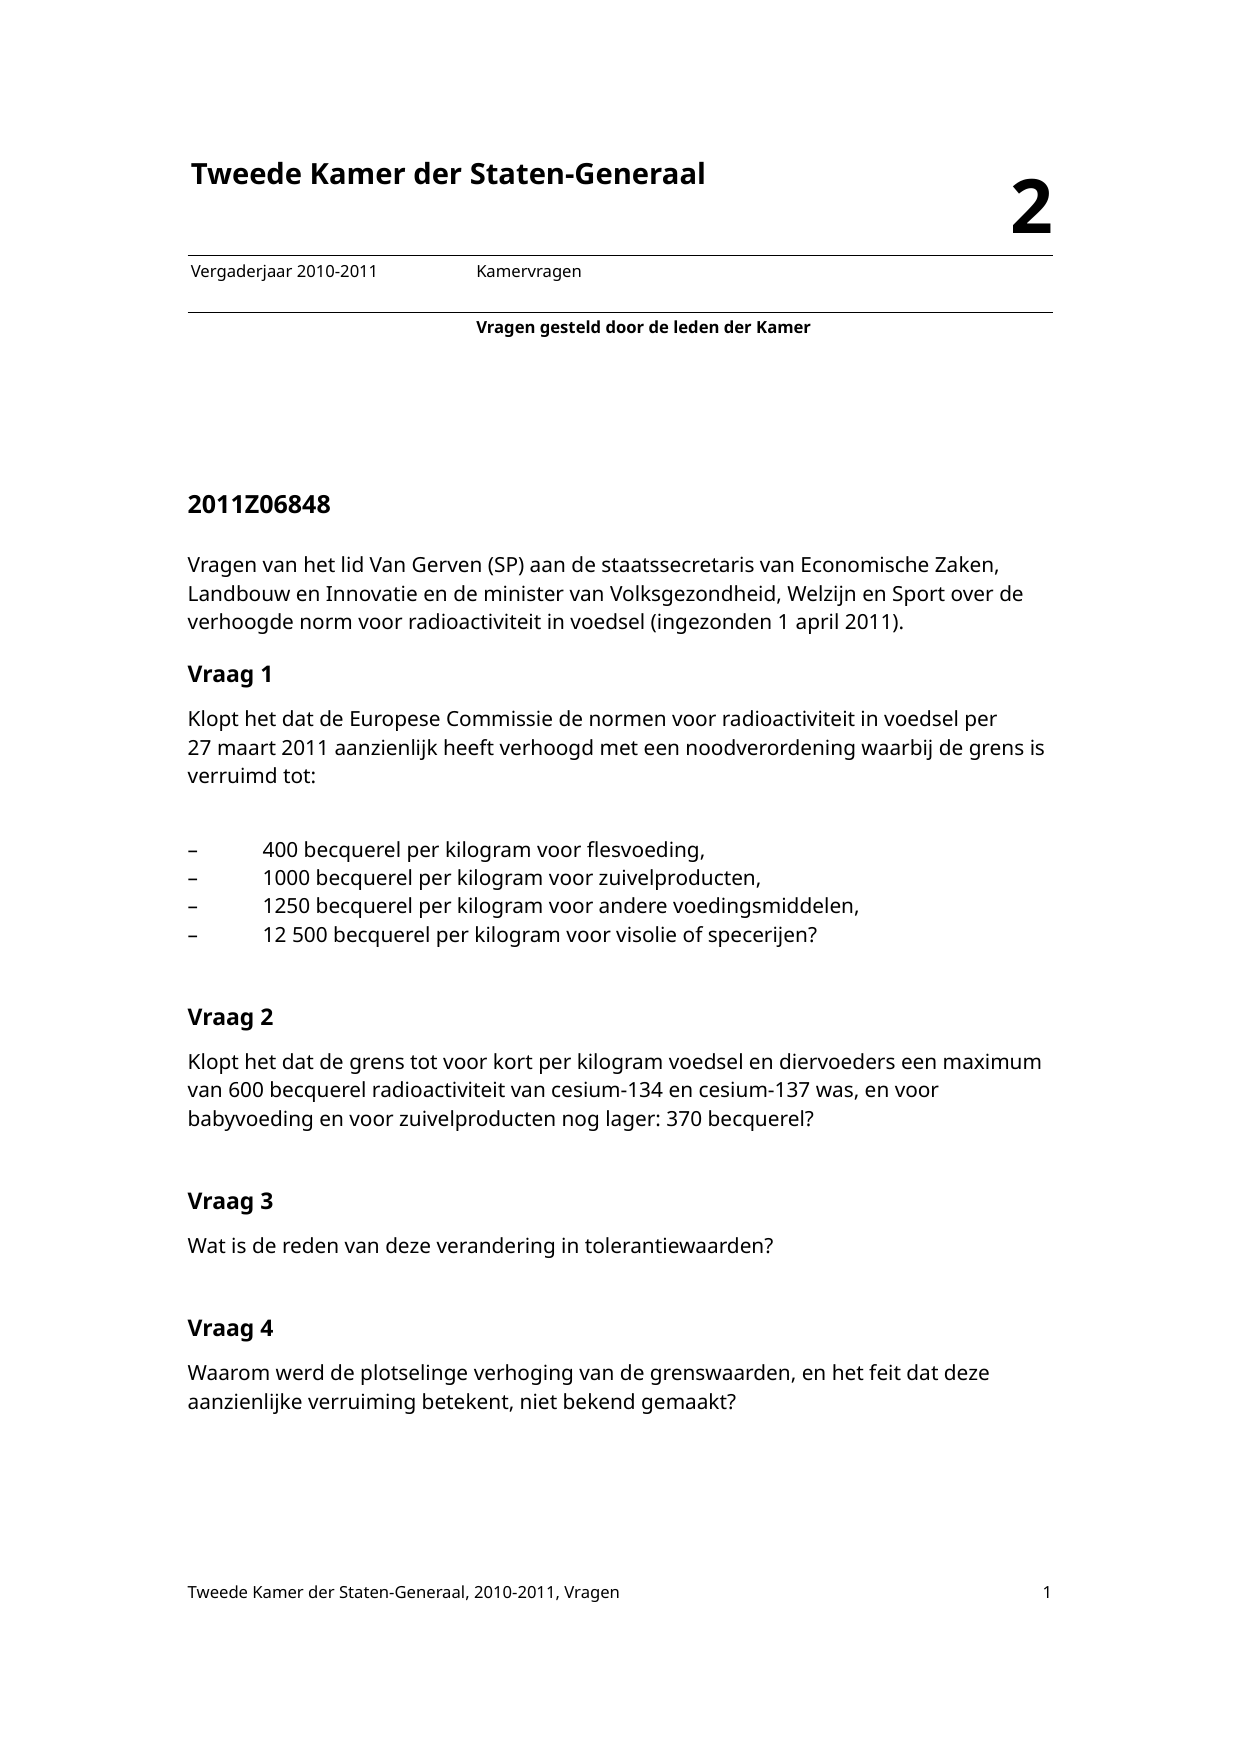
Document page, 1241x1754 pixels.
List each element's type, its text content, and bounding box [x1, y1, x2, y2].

table_cell Vragen gesteld door de leden der Kamer [473, 313, 1053, 339]
table_cell Vergaderjaar 2010-2011 [188, 256, 473, 312]
table_header 2 [880, 150, 1053, 255]
subtitle Vraag 1 [187, 658, 1053, 689]
subtitle Vraag 3 [187, 1185, 1053, 1216]
table_cell Kamervragen [473, 256, 1053, 312]
text Waarom werd de plotselinge verhoging van de grenswaarden, en het feit dat deze aanzienlijke verruiming betekent, niet bekend gemaakt? [187, 1358, 1053, 1415]
text Wat is de reden van deze verandering in tolerantiewaarden? [187, 1231, 1053, 1260]
subtitle Vraag 2 [187, 1001, 1053, 1032]
list 1000 becquerel per kilogram voor zuivelproducten, [187, 863, 1053, 892]
subtitle Vraag 4 [187, 1312, 1053, 1343]
text Vragen van het lid Van Gerven (SP) aan de staatssecretaris van Economische Zaken, Landbouw en Innovatie en de minister van Volksgezondheid, Welzijn en Sport over de verhoogde norm voor radioactiviteit in voedsel (ingezonden 1 april 2011). [187, 550, 1053, 636]
text Klopt het dat de grens tot voor kort per kilogram voedsel en diervoeders een maximum van 600 becquerel radioactiviteit van cesium-134 en cesium-137 was, en voor babyvoeding en voor zuivelproducten nog lager: 370 becquerel? [187, 1047, 1053, 1132]
list 12 500 becquerel per kilogram voor visolie of specerijen? [187, 920, 1053, 948]
table_cell [188, 313, 473, 339]
table_header Tweede Kamer der Staten-Generaal [188, 150, 879, 255]
text Klopt het dat de Europese Commissie de normen voor radioactiviteit in voedsel per 27 maart 2011 aanzienlijk heeft verhoogd met een noodverordening waarbij de grens is verruimd tot: [187, 704, 1053, 790]
list 1250 becquerel per kilogram voor andere voedingsmiddelen, [187, 892, 1053, 920]
list 400 becquerel per kilogram voor flesvoeding, [187, 835, 1053, 863]
text 2011Z06848 [187, 487, 1053, 521]
